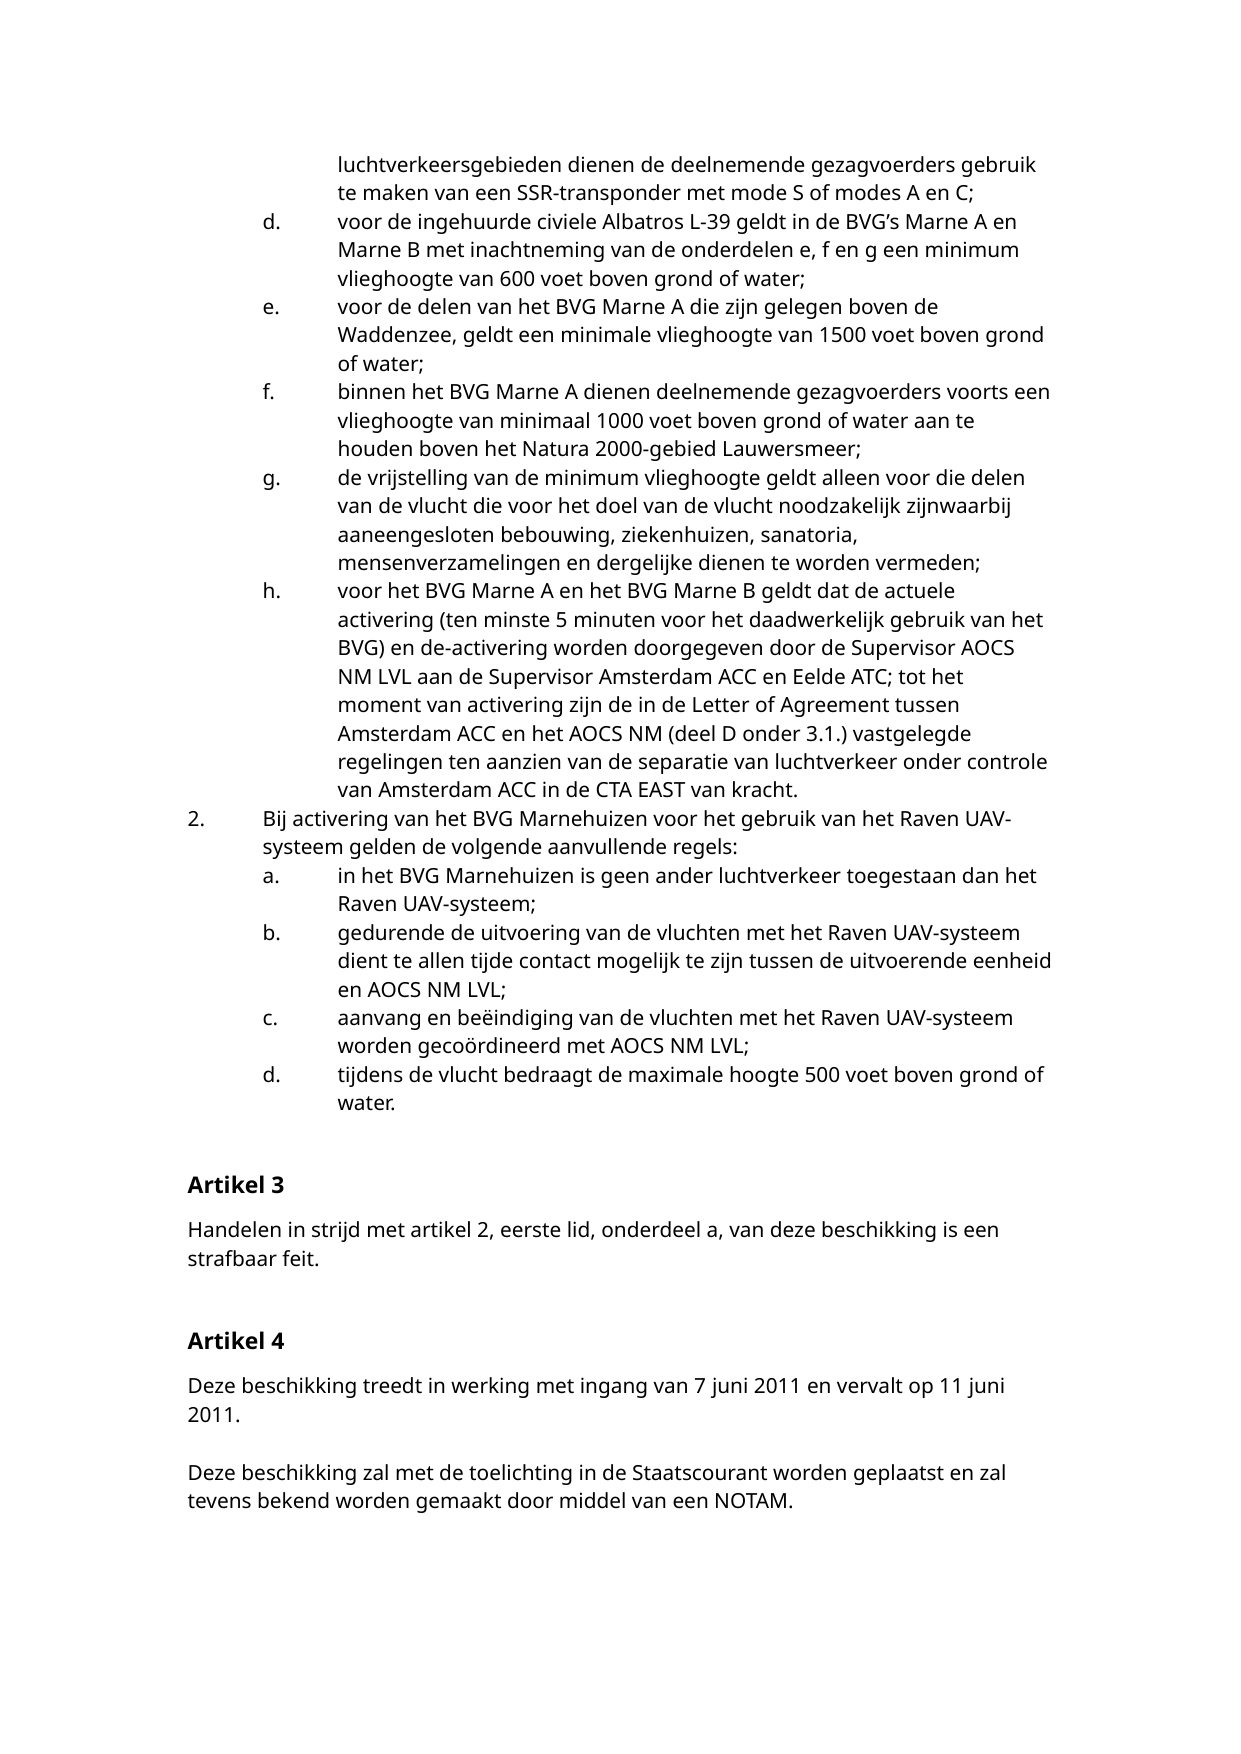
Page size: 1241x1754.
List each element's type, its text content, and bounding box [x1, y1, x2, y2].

list voor de ingehuurde civiele Albatros L-39 geldt in de BVG’s Marne A en Marne B met inachtneming van de onderdelen e, f en g een minimum vlieghoogte van 600 voet boven grond of water; [262, 207, 1053, 292]
list tijdens de vlucht bedraagt de maximale hoogte 500 voet boven grond of water. [262, 1060, 1053, 1117]
list in het BVG Marnehuizen is geen ander luchtverkeer toegestaan dan het Raven UAV-systeem; [262, 861, 1053, 918]
list binnen het BVG Marne A dienen deelnemende gezagvoerders voorts een vlieghoogte van minimaal 1000 voet boven grond of water aan te houden boven het Natura 2000-gebied Lauwersmeer; [262, 377, 1053, 463]
subtitle Artikel 3 [187, 1169, 1053, 1201]
list de vrijstelling van de minimum vlieghoogte geldt alleen voor die delen van de vlucht die voor het doel van de vlucht noodzakelijk zijnwaarbij aaneengesloten bebouwing, ziekenhuizen, sanatoria, mensenverzamelingen en dergelijke dienen te worden vermeden; [262, 463, 1053, 577]
list aanvang en beëindiging van de vluchten met het Raven UAV-systeem worden gecoördineerd met AOCS NM LVL; [262, 1003, 1053, 1060]
list luchtverkeersgebieden dienen de deelnemende gezagvoerders gebruik te maken van een SSR-transponder met mode S of modes A en C; [262, 150, 1053, 207]
text Handelen in strijd met artikel 2, eerste lid, onderdeel a, van deze beschikking is een strafbaar feit. [187, 1216, 1053, 1272]
list Bij activering van het BVG Marnehuizen voor het gebruik van het Raven UAV-systeem gelden de volgende aanvullende regels: [187, 804, 1053, 861]
list gedurende de uitvoering van de vluchten met het Raven UAV-systeem dient te allen tijde contact mogelijk te zijn tussen de uitvoerende eenheid en AOCS NM LVL; [262, 918, 1053, 1003]
text Deze beschikking treedt in werking met ingang van 7 juni 2011 en vervalt op 11 juni 2011. [187, 1371, 1053, 1428]
list voor het BVG Marne A en het BVG Marne B geldt dat de actuele activering (ten minste 5 minuten voor het daadwerkelijk gebruik van het BVG) en de-activering worden doorgegeven door de Supervisor AOCS NM LVL aan de Supervisor Amsterdam ACC en Eelde ATC; tot het moment van activering zijn de in de Letter of Agreement tussen Amsterdam ACC en het AOCS NM (deel D onder 3.1.) vastgelegde regelingen ten aanzien van de separatie van luchtverkeer onder controle van Amsterdam ACC in de CTA EAST van kracht. [262, 577, 1053, 804]
list voor de delen van het BVG Marne A die zijn gelegen boven de Waddenzee, geldt een minimale vlieghoogte van 1500 voet boven grond of water; [262, 292, 1053, 377]
subtitle Artikel 4 [187, 1325, 1053, 1356]
text Deze beschikking zal met de toelichting in de Staatscourant worden geplaatst en zal tevens bekend worden gemaakt door middel van een NOTAM. [187, 1458, 1053, 1515]
